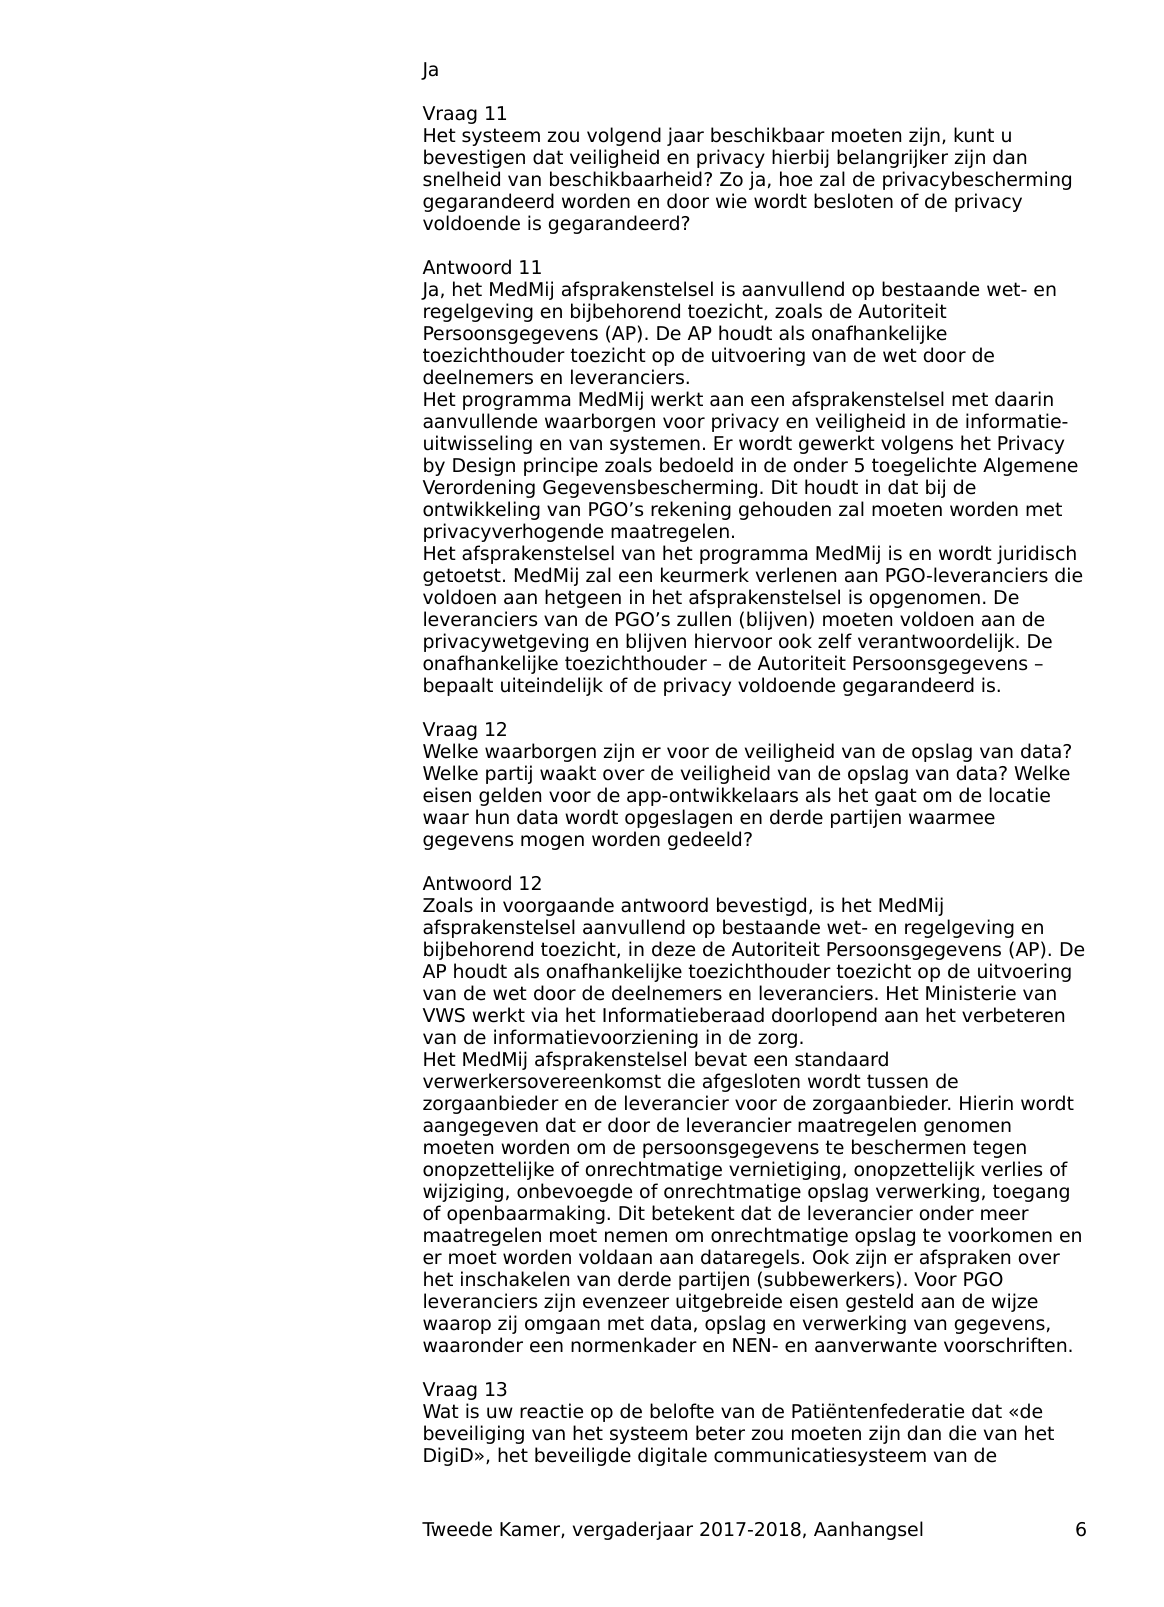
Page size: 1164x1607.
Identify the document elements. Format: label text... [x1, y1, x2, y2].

text Het MedMij afsprakenstelsel bevat een standaard verwerkersovereenkomst die afgesloten wordt tussen de zorgaanbieder en de leverancier voor de zorgaanbieder. Hierin wordt aangegeven dat er door de leverancier maatregelen genomen moeten worden om de persoonsgegevens te beschermen tegen onopzettelijke of onrechtmatige vernietiging, onopzettelijk verlies of wijziging, onbevoegde of onrechtmatige opslag verwerking, toegang of openbaarmaking. Dit betekent dat de leverancier onder meer maatregelen moet nemen om onrechtmatige opslag te voorkomen en er moet worden voldaan aan dataregels. Ook zijn er afspraken over het inschakelen van derde partijen (subbewerkers). Voor PGO leveranciers zijn evenzeer uitgebreide eisen gesteld aan de wijze waarop zij omgaan met data, opslag en verwerking van gegevens, waaronder een normenkader en NEN- en aanverwante voorschriften. [422, 1049, 1087, 1357]
text Antwoord 11 [422, 257, 1087, 279]
text Het afsprakenstelsel van het programma MedMij is en wordt juridisch getoetst. MedMij zal een keurmerk verlenen aan PGO-leveranciers die voldoen aan hetgeen in het afsprakenstelsel is opgenomen. De leveranciers van de PGO’s zullen (blijven) moeten voldoen aan de privacywetgeving en blijven hiervoor ook zelf verantwoordelijk. De onafhankelijke toezichthouder – de Autoriteit Persoonsgegevens – bepaalt uiteindelijk of de privacy voldoende gegarandeerd is. [422, 543, 1087, 697]
text Wat is uw reactie op de belofte van de Patiëntenfederatie dat «de beveiliging van het systeem beter zou moeten zijn dan die van het DigiD», het beveiligde digitale communicatiesysteem van de [422, 1401, 1087, 1467]
text Antwoord 12 [422, 873, 1087, 895]
text Het programma MedMij werkt aan een afsprakenstelsel met daarin aanvullende waarborgen voor privacy en veiligheid in de informatie-uitwisseling en van systemen. Er wordt gewerkt volgens het Privacy by Design principe zoals bedoeld in de onder 5 toegelichte Algemene Verordening Gegevensbescherming. Dit houdt in dat bij de ontwikkeling van PGO’s rekening gehouden zal moeten worden met privacyverhogende maatregelen. [422, 389, 1087, 543]
text Welke waarborgen zijn er voor de veiligheid van de opslag van data? Welke partij waakt over de veiligheid van de opslag van data? Welke eisen gelden voor de app-ontwikkelaars als het gaat om de locatie waar hun data wordt opgeslagen en derde partijen waarmee gegevens mogen worden gedeeld? [422, 741, 1087, 851]
text Het systeem zou volgend jaar beschikbaar moeten zijn, kunt u bevestigen dat veiligheid en privacy hierbij belangrijker zijn dan snelheid van beschikbaarheid? Zo ja, hoe zal de privacybescherming gegarandeerd worden en door wie wordt besloten of de privacy voldoende is gegarandeerd? [422, 125, 1087, 235]
text Vraag 11 [422, 103, 1087, 125]
text Ja [422, 59, 1087, 81]
text Vraag 13 [422, 1379, 1087, 1401]
text Zoals in voorgaande antwoord bevestigd, is het MedMij afsprakenstelsel aanvullend op bestaande wet- en regelgeving en bijbehorend toezicht, in deze de Autoriteit Persoonsgegevens (AP). De AP houdt als onafhankelijke toezichthouder toezicht op de uitvoering van de wet door de deelnemers en leveranciers. Het Ministerie van VWS werkt via het Informatieberaad doorlopend aan het verbeteren van de informatievoorziening in de zorg. [422, 895, 1087, 1049]
text Vraag 12 [422, 719, 1087, 741]
text Ja, het MedMij afsprakenstelsel is aanvullend op bestaande wet- en regelgeving en bijbehorend toezicht, zoals de Autoriteit Persoonsgegevens (AP). De AP houdt als onafhankelijke toezichthouder toezicht op de uitvoering van de wet door de deelnemers en leveranciers. [422, 279, 1087, 389]
